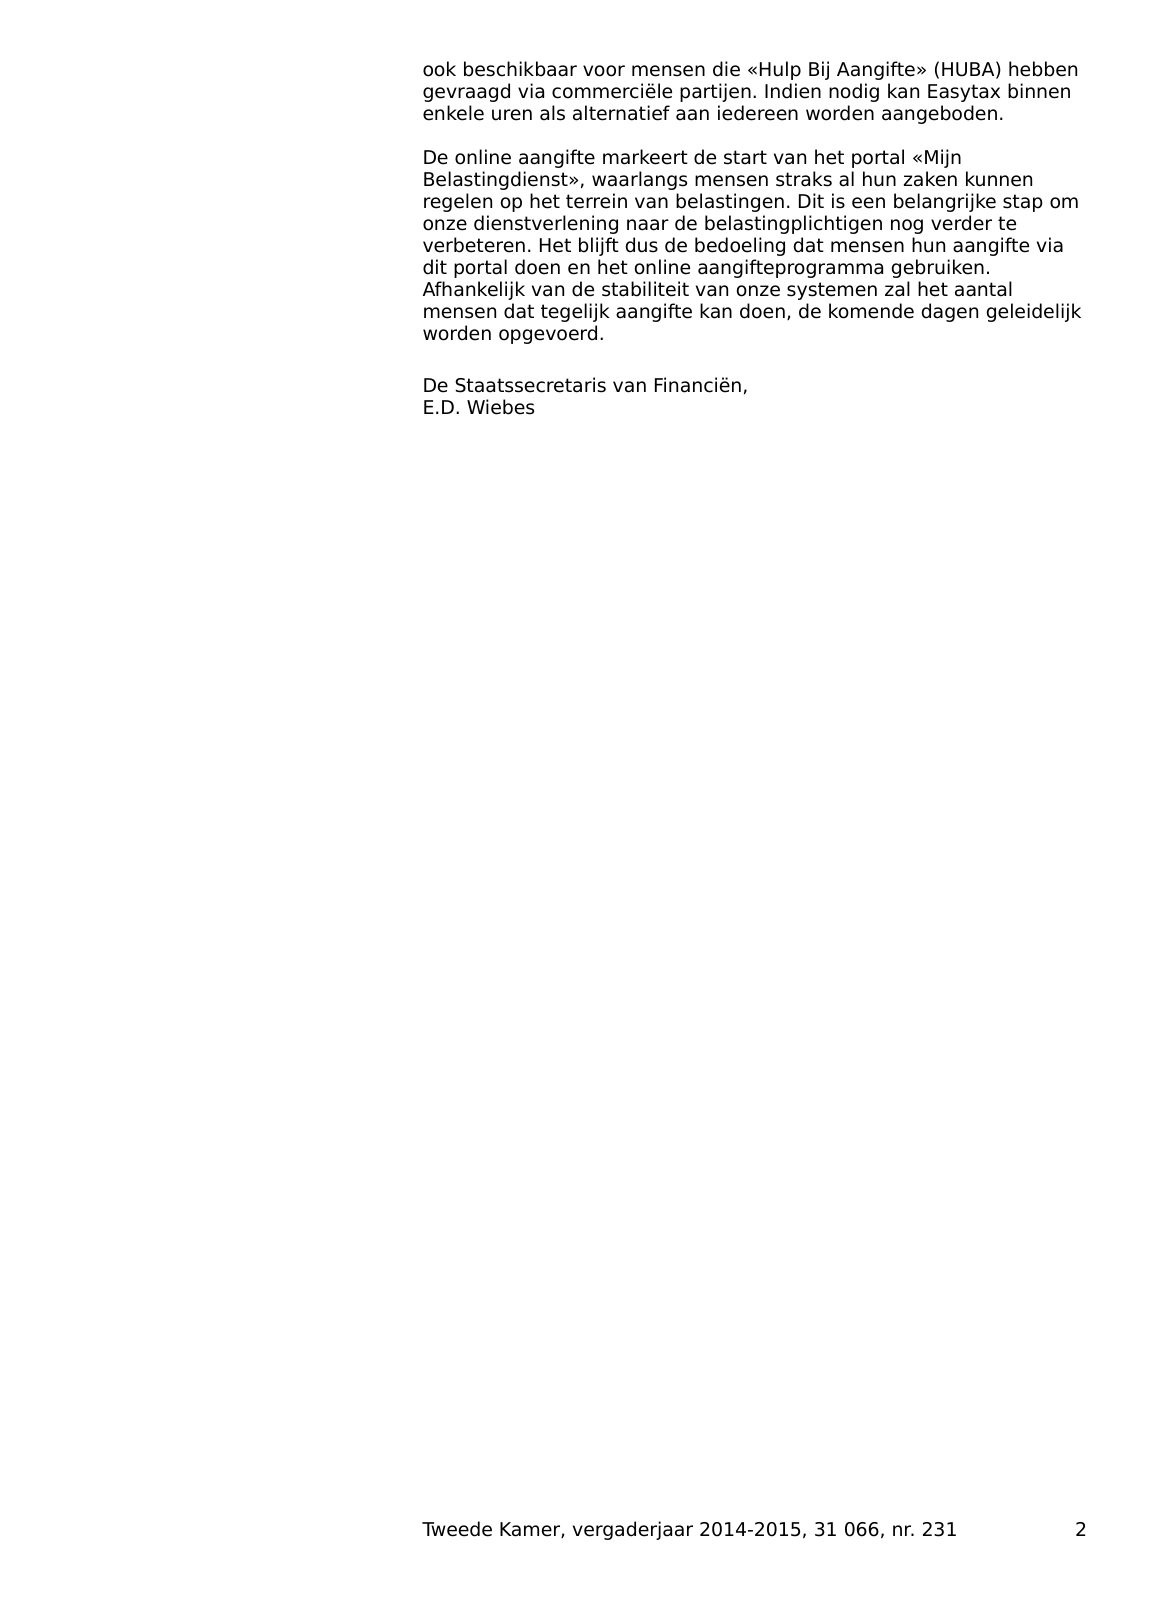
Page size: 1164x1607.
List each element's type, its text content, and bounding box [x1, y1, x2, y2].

text ook beschikbaar voor mensen die «Hulp Bij Aangifte» (HUBA) hebben gevraagd via commerciële partijen. Indien nodig kan Easytax binnen enkele uren als alternatief aan iedereen worden aangeboden. [422, 59, 1087, 125]
text De Staatssecretaris van Financiën, E.D. Wiebes [422, 375, 1087, 419]
text De online aangifte markeert de start van het portal «Mijn Belastingdienst», waarlangs mensen straks al hun zaken kunnen regelen op het terrein van belastingen. Dit is een belangrijke stap om onze dienstverlening naar de belastingplichtigen nog verder te verbeteren. Het blijft dus de bedoeling dat mensen hun aangifte via dit portal doen en het online aangifteprogramma gebruiken. Afhankelijk van de stabiliteit van onze systemen zal het aantal mensen dat tegelijk aangifte kan doen, de komende dagen geleidelijk worden opgevoerd. [422, 147, 1087, 345]
